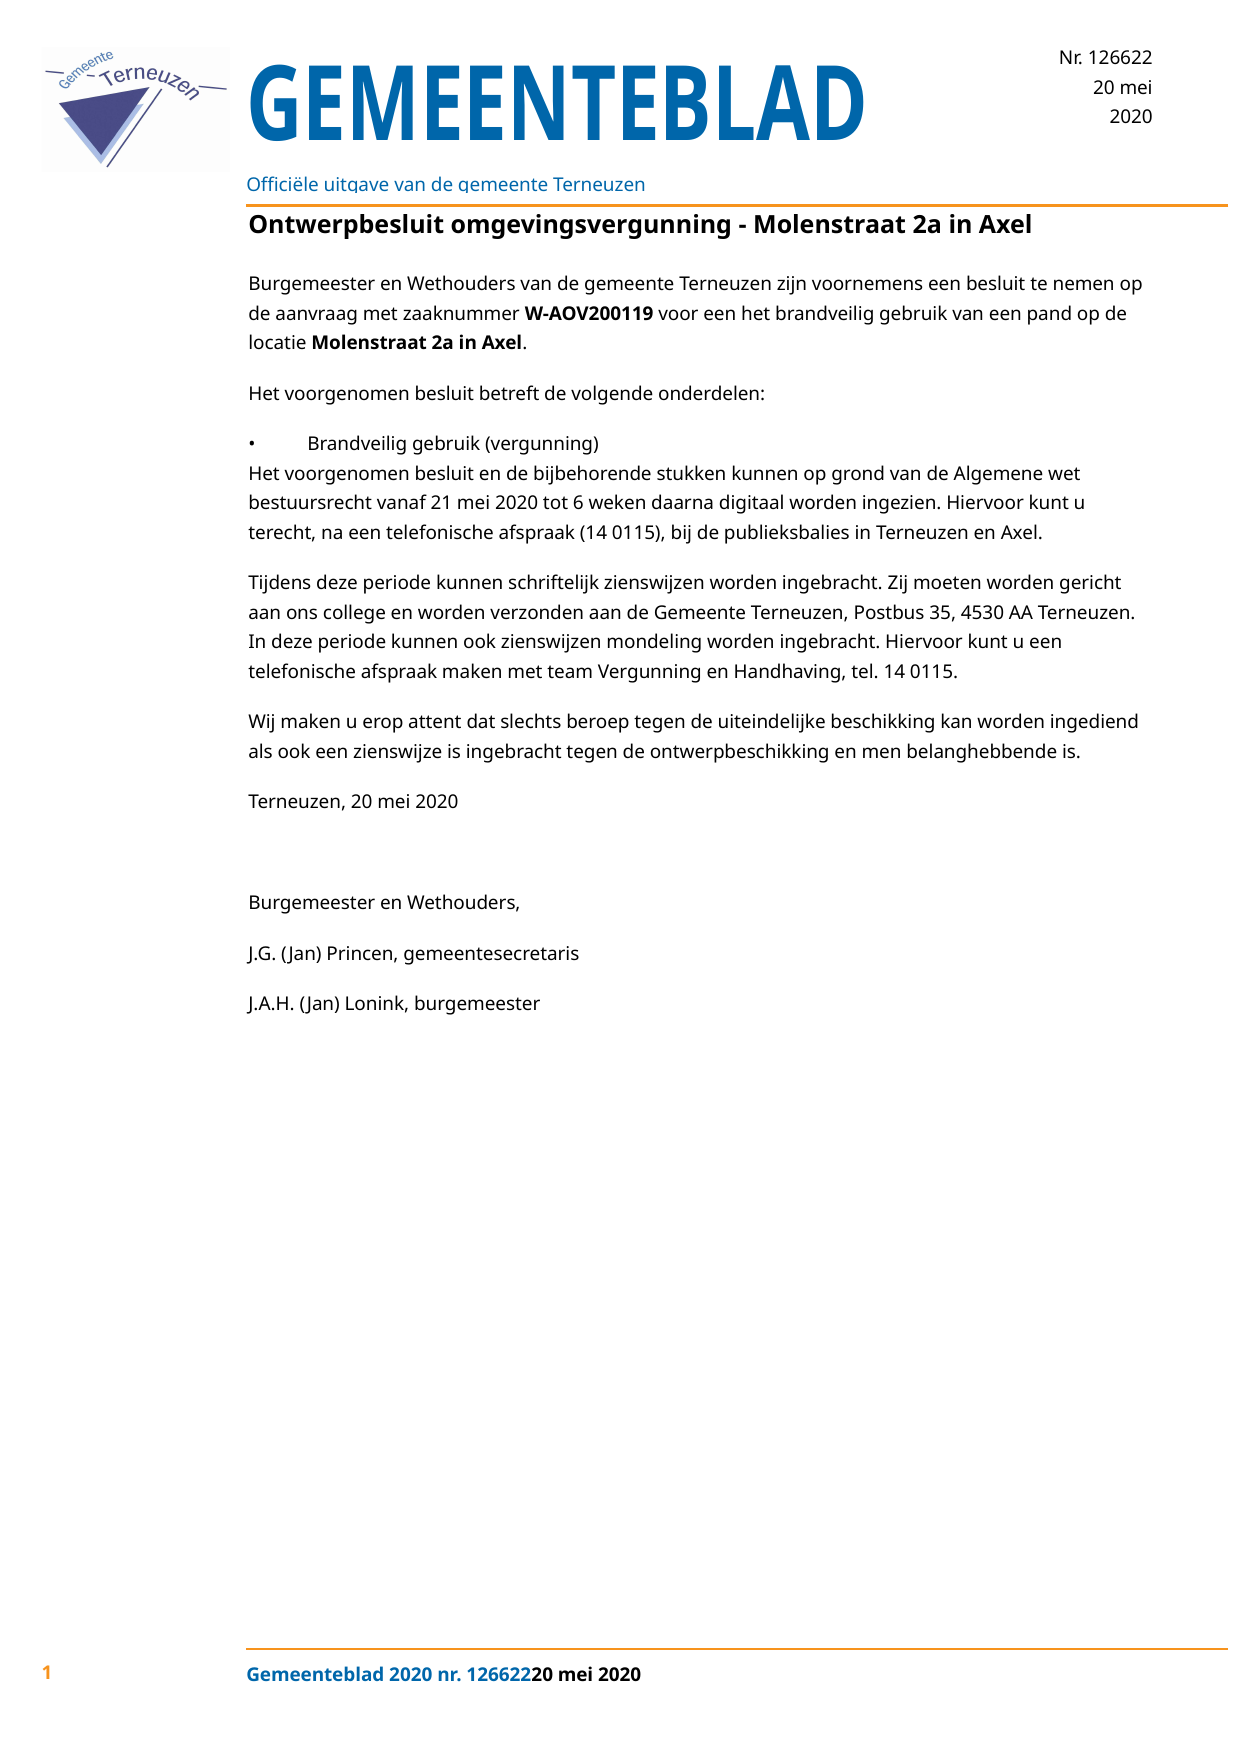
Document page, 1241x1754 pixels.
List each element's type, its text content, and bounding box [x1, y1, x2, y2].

text Burgemeester en Wethouders, [248, 889, 1152, 915]
text Tijdens deze periode kunnen schriftelijk zienswijzen worden ingebracht. Zij moeten worden gericht aan ons college en worden verzonden aan de Gemeente Terneuzen, Postbus 35, 4530 AA Terneuzen. In deze periode kunnen ook zienswijzen mondeling worden ingebracht. Hiervoor kunt u een telefonische afspraak maken met team Vergunning en Handhaving, tel. 14 0115. [248, 569, 1152, 684]
text Het voorgenomen besluit betreft de volgende onderdelen: [248, 380, 1152, 406]
text J.A.H. (Jan) Lonink, burgemeester [248, 990, 1152, 1016]
list Brandveilig gebruik (vergunning) [248, 430, 1152, 456]
text Burgemeester en Wethouders van de gemeente Terneuzen zijn voornemens een besluit te nemen op de aanvraag met zaaknummer W-AOV200119 voor een het brandveilig gebruik van een pand op de locatie Molenstraat 2a in Axel. [248, 270, 1152, 355]
text Het voorgenomen besluit en de bijbehorende stukken kunnen op grond van de Algemene wet bestuursrecht vanaf 21 mei 2020 tot 6 weken daarna digitaal worden ingezien. Hiervoor kunt u terecht, na een telefonische afspraak (14 0115), bij de publieksbalies in Terneuzen en Axel. [248, 460, 1152, 545]
picture [41, 47, 231, 172]
text Terneuzen, 20 mei 2020 [248, 789, 1152, 814]
text Wij maken u erop attent dat slechts beroep tegen de uiteindelijke beschikking kan worden ingediend als ook een zienswijze is ingebracht tegen de ontwerpbeschikking en men belanghebbende is. [248, 709, 1152, 764]
text J.G. (Jan) Princen, gemeentesecretaris [248, 940, 1152, 966]
text Ontwerpbesluit omgevingsvergunning - Molenstraat 2a in Axel [248, 207, 1152, 241]
